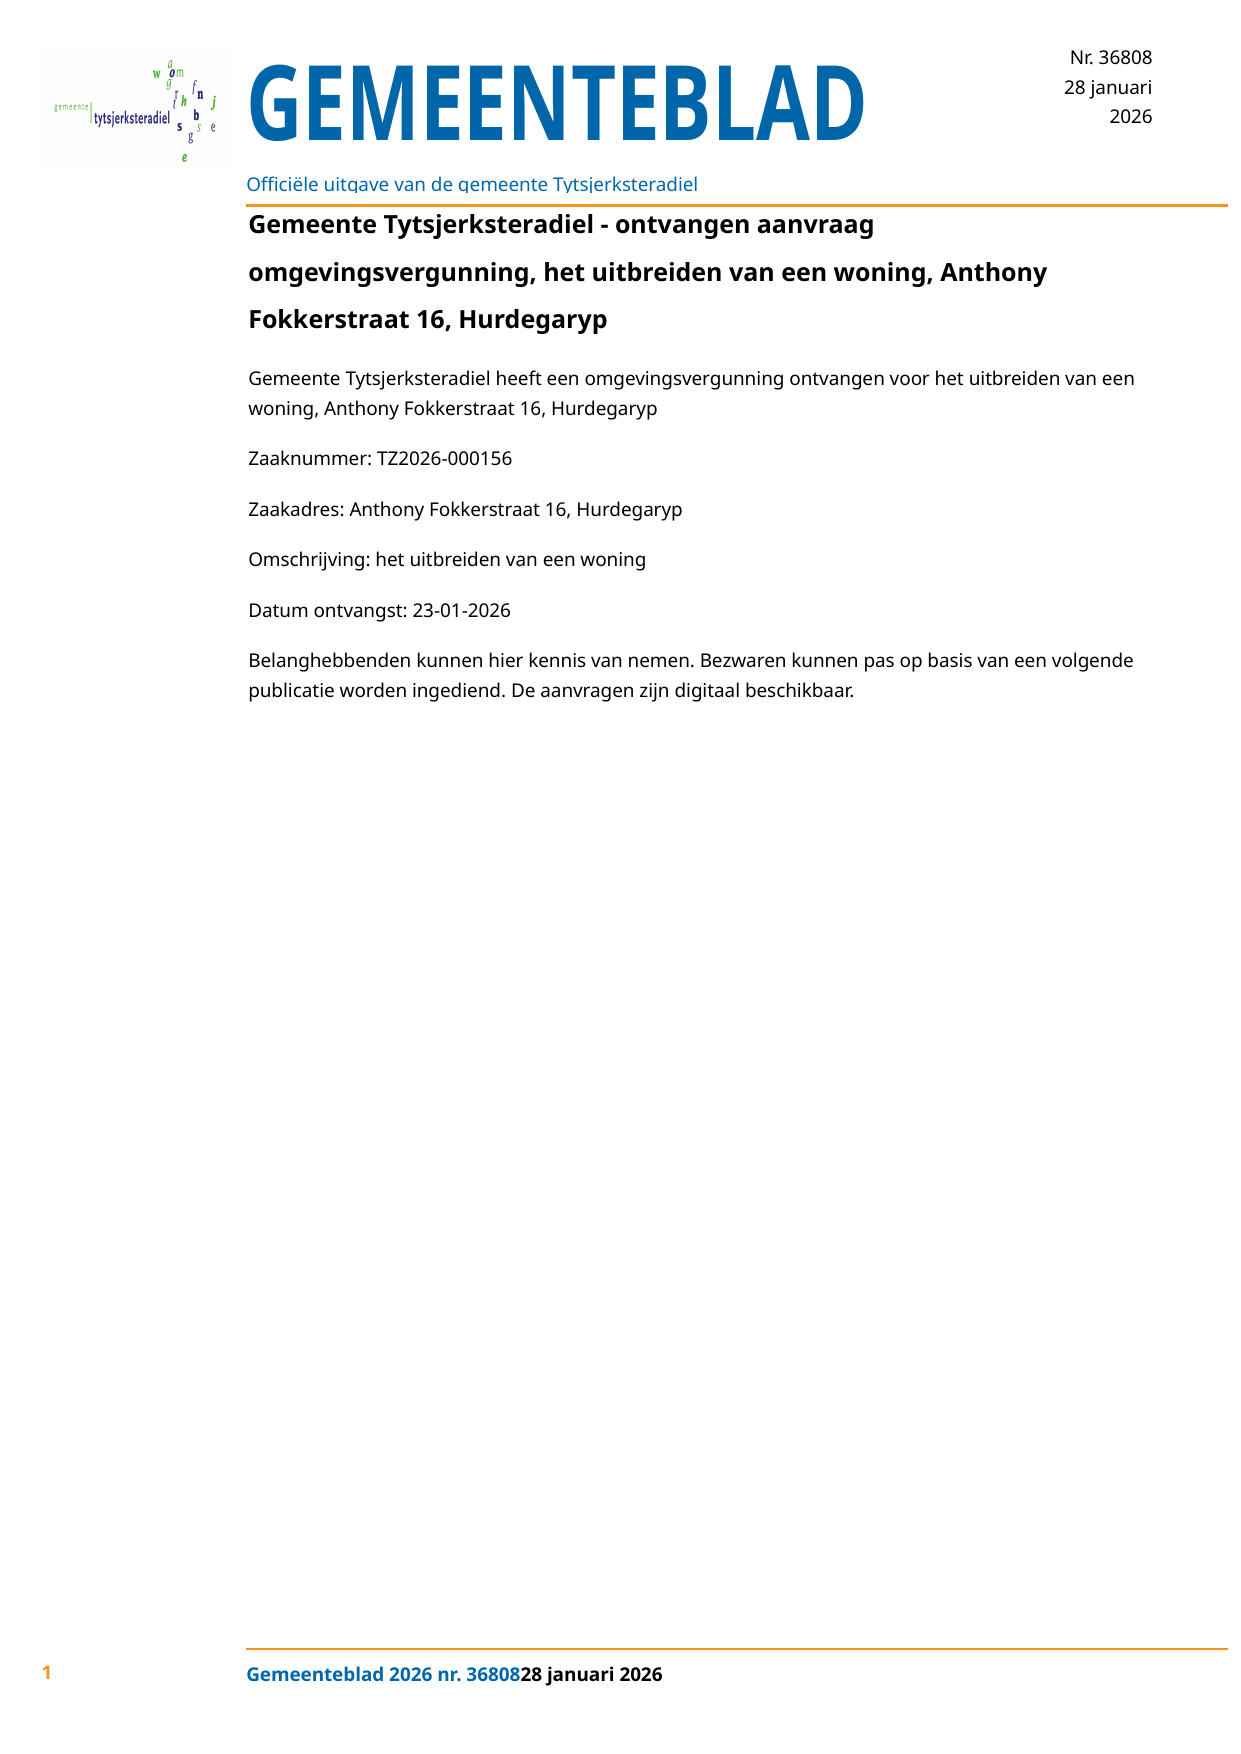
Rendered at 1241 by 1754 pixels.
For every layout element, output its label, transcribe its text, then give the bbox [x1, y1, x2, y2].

picture [41, 47, 231, 172]
text Omschrijving: het uitbreiden van een woning [248, 546, 1152, 572]
text Gemeente Tytsjerksteradiel - ontvangen aanvraag omgevingsvergunning, het uitbreiden van een woning, Anthony Fokkerstraat 16, Hurdegaryp [248, 207, 1152, 336]
text Zaakadres: Anthony Fokkerstraat 16, Hurdegaryp [248, 496, 1152, 522]
text Datum ontvangst: 23-01-2026 [248, 597, 1152, 622]
text Gemeente Tytsjerksteradiel heeft een omgevingsvergunning ontvangen voor het uitbreiden van een woning, Anthony Fokkerstraat 16, Hurdegaryp [248, 366, 1152, 421]
text Belanghebbenden kunnen hier kennis van nemen. Bezwaren kunnen pas op basis van een volgende publicatie worden ingediend. De aanvragen zijn digitaal beschikbaar. [248, 647, 1152, 702]
text Zaaknummer: TZ2026-000156 [248, 446, 1152, 471]
